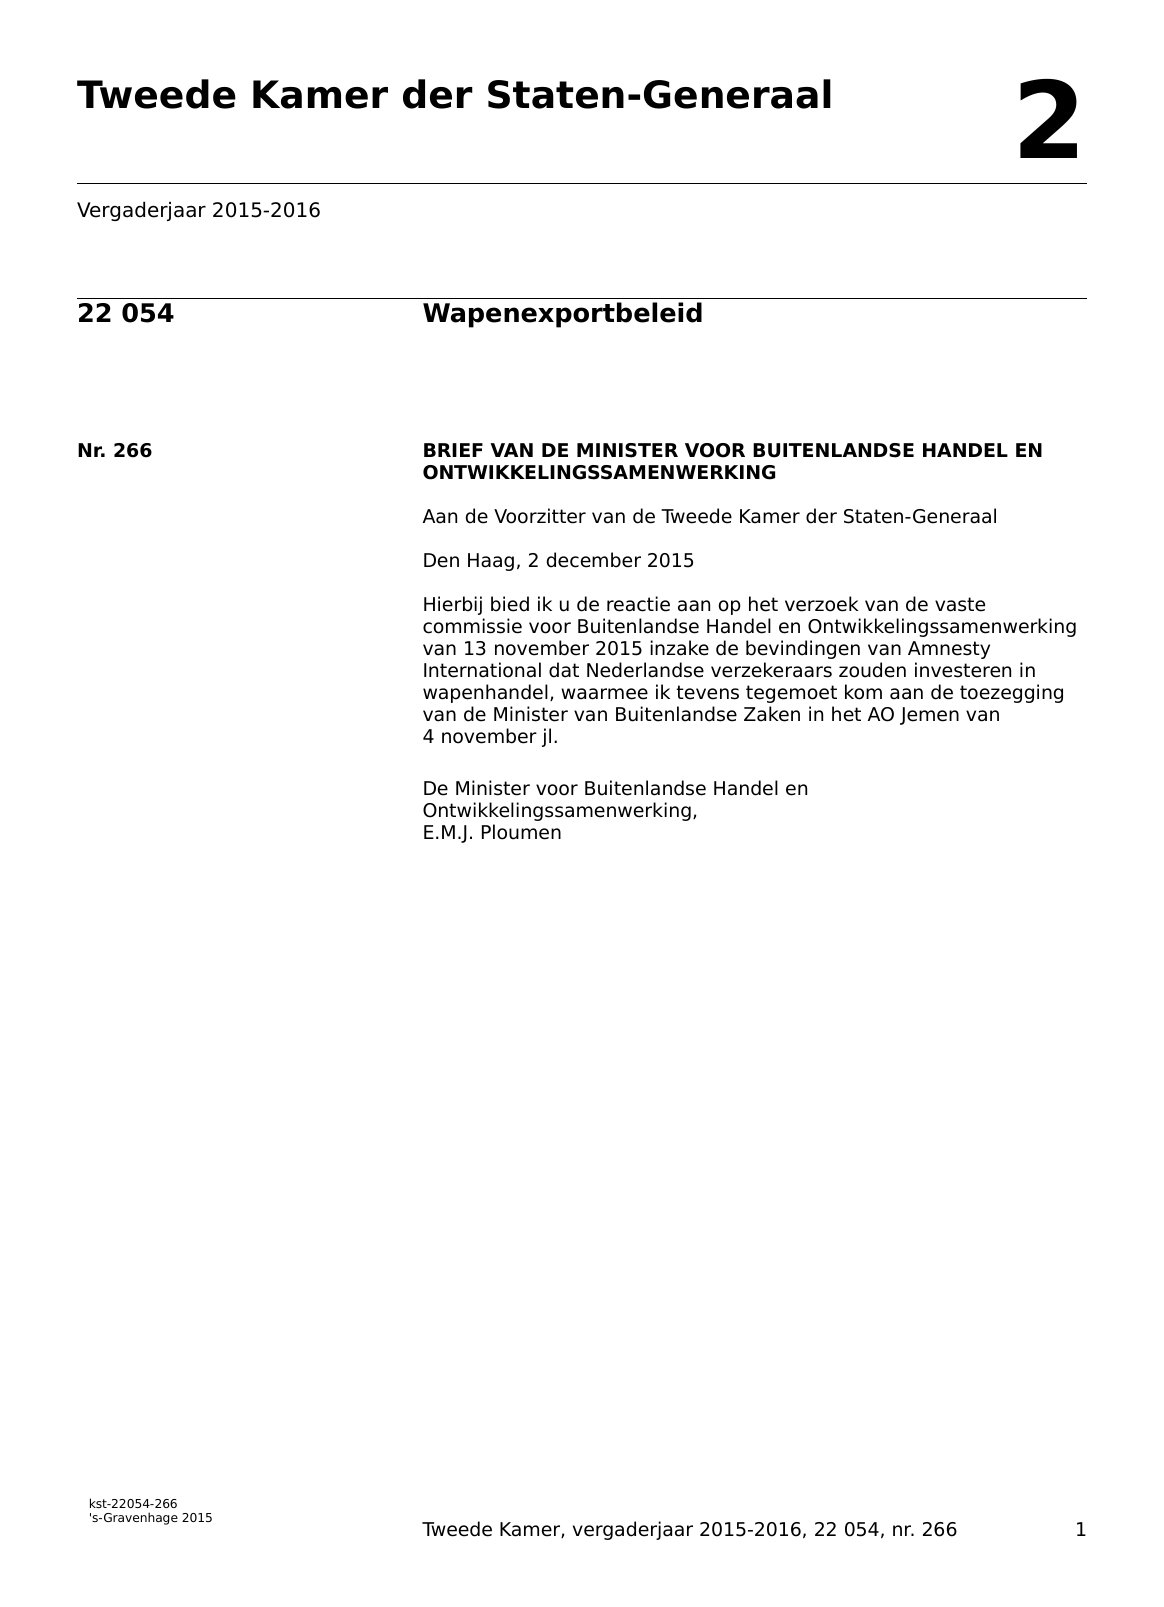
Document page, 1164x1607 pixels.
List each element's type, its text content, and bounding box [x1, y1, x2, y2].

subtitle Nr. 266 BRIEF VAN DE MINISTER VOOR BUITENLANDSE HANDEL EN ONTWIKKELINGSSAMENWERKING [77, 440, 1087, 484]
text kst-22054-266 [88, 1497, 323, 1511]
text Den Haag, 2 december 2015 [422, 550, 1087, 572]
table_header Tweede Kamer der Staten-Generaal [77, 59, 886, 183]
table_cell Vergaderjaar 2015-2016 [77, 184, 1087, 298]
text 's-Gravenhage 2015 [88, 1511, 323, 1525]
text Hierbij bied ik u de reactie aan op het verzoek van de vaste commissie voor Buitenlandse Handel en Ontwikkelingssamenwerking van 13 november 2015 inzake de bevindingen van Amnesty International dat Nederlandse verzekeraars zouden investeren in wapenhandel, waarmee ik tevens tegemoet kom aan de toezegging van de Minister van Buitenlandse Zaken in het AO Jemen van 4 november jl. [422, 594, 1087, 748]
subtitle 22 054 Wapenexportbeleid [77, 299, 1087, 329]
text Aan de Voorzitter van de Tweede Kamer der Staten-Generaal [422, 506, 1087, 528]
table_header 2 [886, 59, 1087, 183]
text De Minister voor Buitenlandse Handel en Ontwikkelingssamenwerking, E.M.J. Ploumen [422, 778, 1087, 844]
